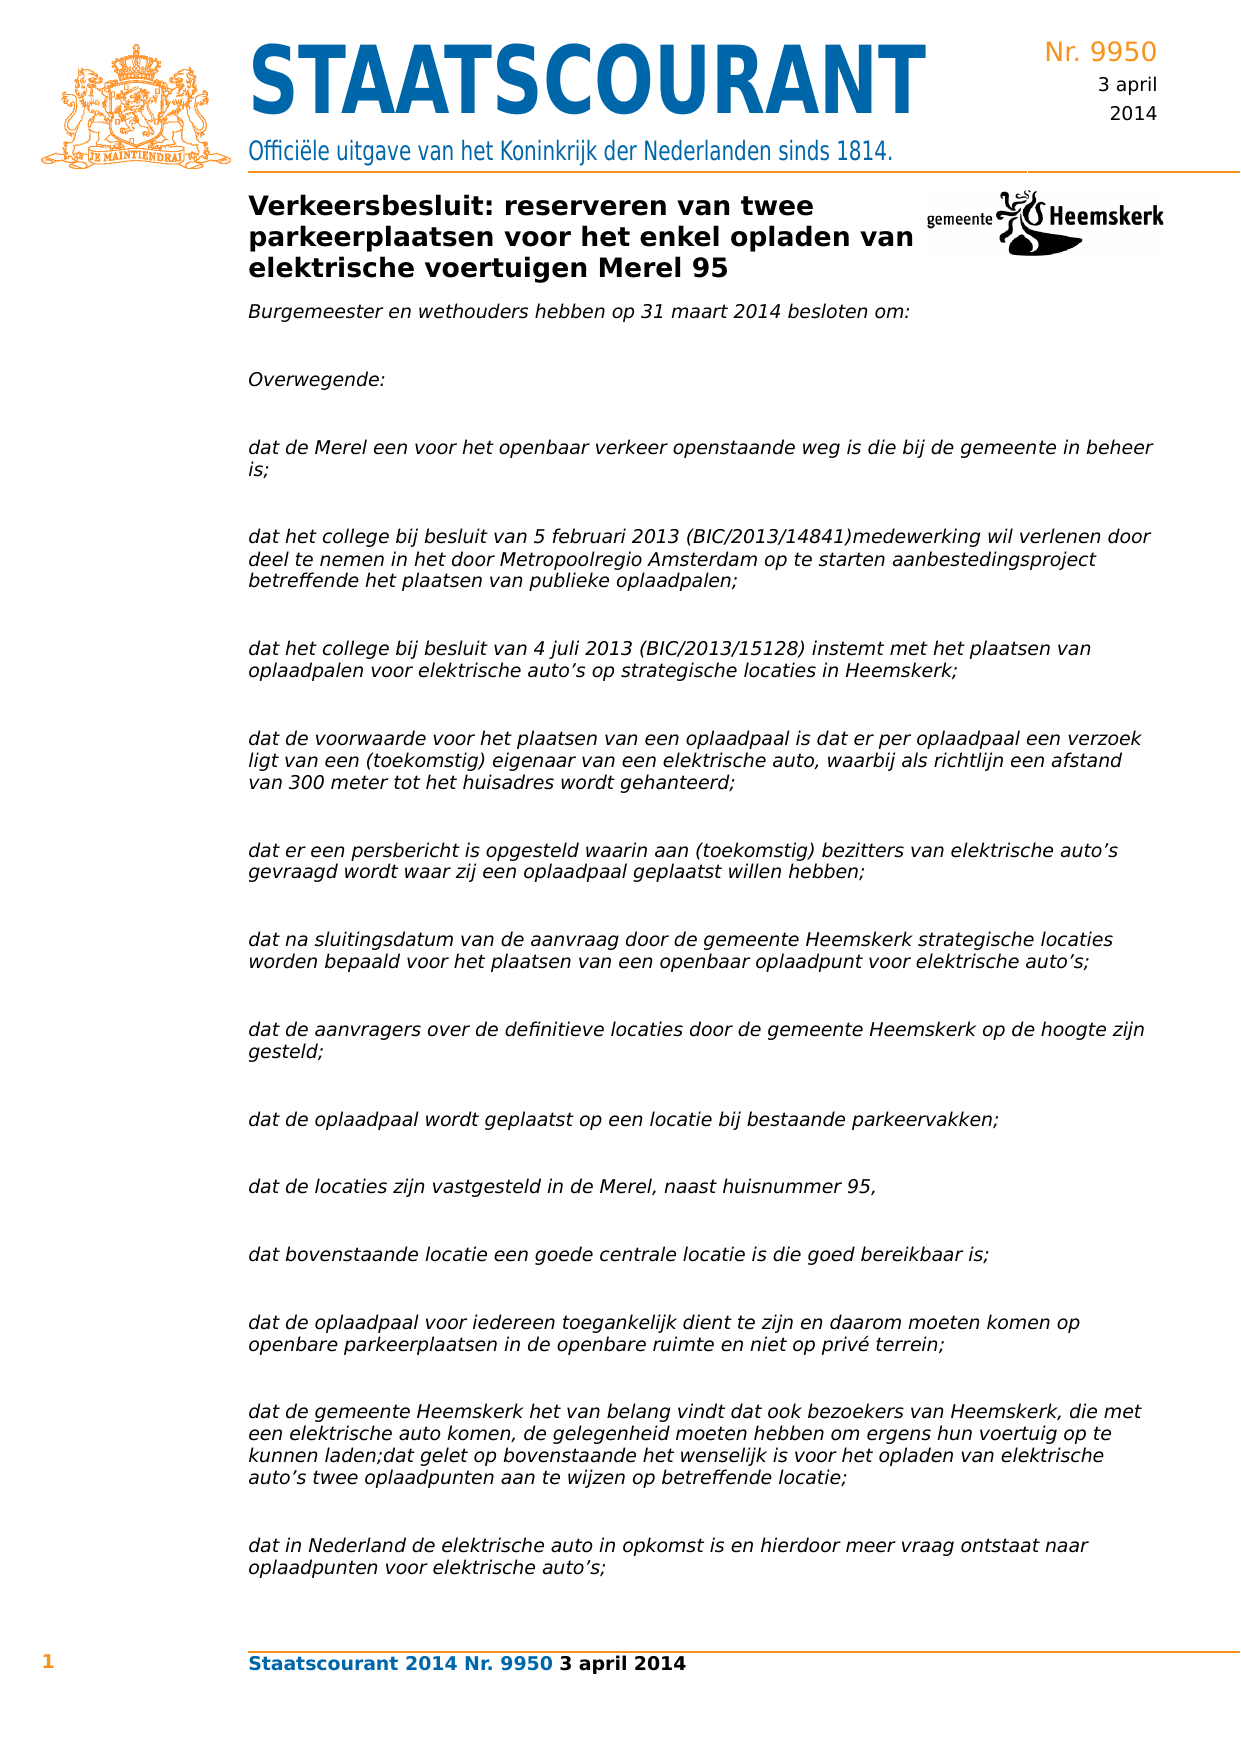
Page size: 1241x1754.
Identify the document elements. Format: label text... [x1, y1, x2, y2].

text dat de Merel een voor het openbaar verkeer openstaande weg is die bij de gemeen­te in beheer is; [248, 437, 1163, 481]
text dat de aanvragers over de definitieve locaties door de gemeente Heemskerk op de hoogte zijn gesteld; [248, 1019, 1163, 1063]
subtitle Verkeersbesluit: reserveren van twee parkeerplaatsen voor het enkel opladen van elektrische voertuigen Merel 95 [248, 191, 1163, 284]
text dat er een persbericht is opgesteld waarin aan (toekomstig) bezitters van elektrische auto’s gevraagd wordt waar zij een oplaadpaal geplaatst willen hebben; [248, 839, 1163, 883]
text dat de gemeente Heemskerk het van belang vindt dat ook bezoekers van Heemskerk, die met een elektrische auto komen, de gelegenheid moeten hebben om ergens hun voertuig op te kunnen laden;dat gelet op bovenstaande het wenselijk is voor het opladen van elektrische auto’s twee oplaadpunten aan te wijzen op betreffende locatie; [248, 1401, 1163, 1489]
text dat de oplaadpaal wordt geplaatst op een locatie bij bestaande parkeervakken; [248, 1108, 1163, 1131]
text dat in Nederland de elektrische auto in opkomst is en hierdoor meer vraag ontstaat naar oplaadpunten voor elektrische auto’s; [248, 1535, 1163, 1579]
text dat de oplaadpaal voor iedereen toegankelijk dient te zijn en daarom moeten komen op openbare parkeerplaatsen in de openbare ruimte en niet op privé terrein; [248, 1312, 1163, 1356]
text dat na sluitingsdatum van de aanvraag door de gemeente Heemskerk strategische locaties worden bepaald voor het plaatsen van een openbaar oplaadpunt voor elektrische auto’s; [248, 929, 1163, 973]
text dat de locaties zijn vastgesteld in de Merel, naast huisnummer 95, [248, 1176, 1163, 1198]
text dat bovenstaande locatie een goede centrale locatie is die goed bereikbaar is; [248, 1244, 1163, 1266]
text dat de voorwaarde voor het plaatsen van een oplaadpaal is dat er per oplaadpaal een verzoek ligt van een (toekomstig) eigenaar van een elektrische auto, waarbij als richtlijn een afstand van 300 meter tot het huisadres wordt gehanteerd; [248, 728, 1163, 794]
text dat het college bij besluit van 4 juli 2013 (BIC/2013/15128) instemt met het plaatsen van oplaadpalen voor elektrische auto’s op strategische locaties in Heemskerk; [248, 638, 1163, 682]
text dat het college bij besluit van 5 februari 2013 (BIC/2013/14841)medewerking wil verlenen door deel te nemen in het door Metropoolregio Amsterdam op te starten aanbestedingsproject betreffende het plaatsen van publieke oplaadpalen; [248, 526, 1163, 592]
picture [927, 190, 1164, 256]
text Burgemeester en wethouders hebben op 31 maart 2014 besloten om: [248, 301, 1163, 323]
picture [41, 44, 231, 169]
text Overwegende: [248, 369, 1163, 391]
